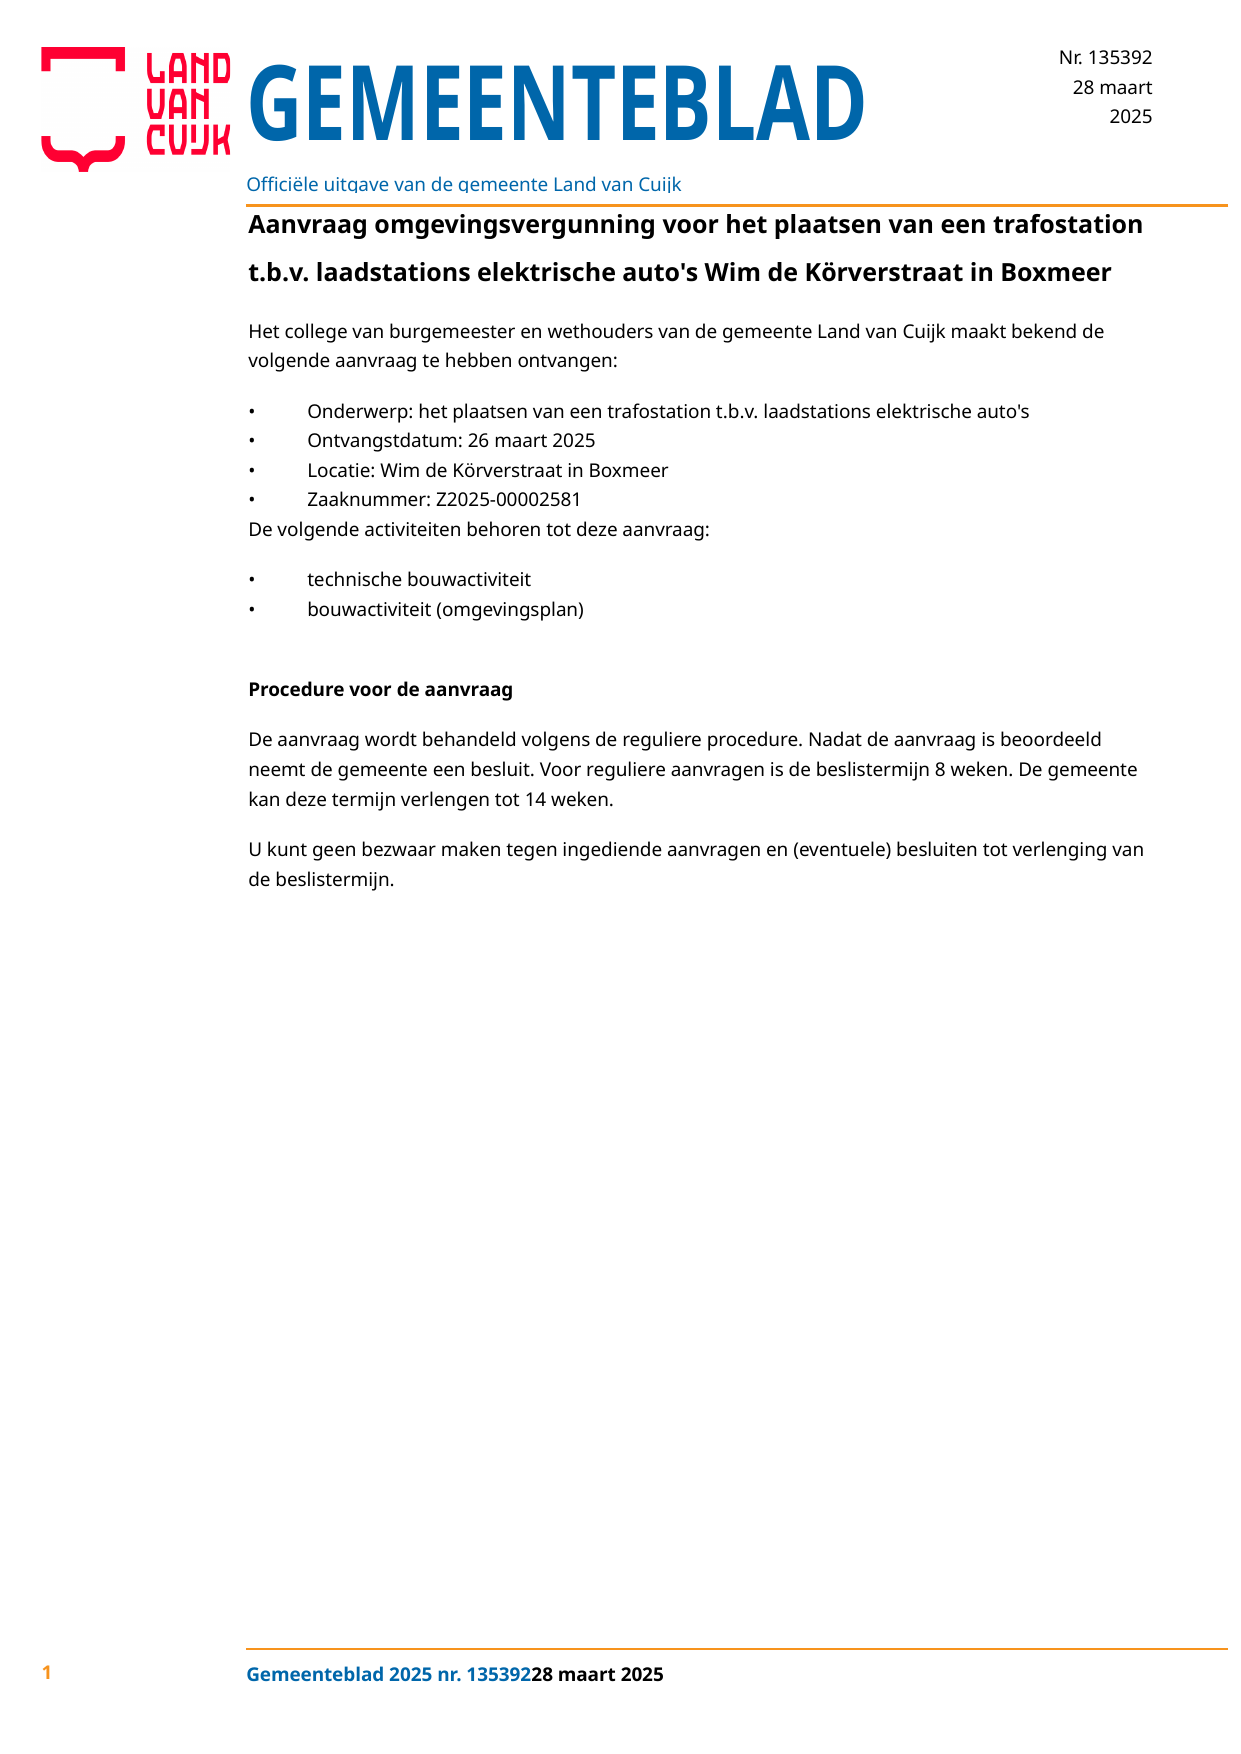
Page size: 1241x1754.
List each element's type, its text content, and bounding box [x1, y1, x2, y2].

picture [41, 47, 231, 172]
text Het college van burgemeester en wethouders van de gemeente Land van Cuijk maakt bekend de volgende aanvraag te hebben ontvangen: [248, 318, 1152, 373]
text U kunt geen bezwaar maken tegen ingediende aanvragen en (eventuele) besluiten tot verlenging van de beslistermijn. [248, 836, 1152, 892]
list Locatie: Wim de Körverstraat in Boxmeer [248, 457, 1152, 483]
list bouwactiviteit (omgevingsplan) [248, 596, 1152, 622]
text De aanvraag wordt behandeld volgens de reguliere procedure. Nadat de aanvraag is beoordeeld neemt de gemeente een besluit. Voor reguliere aanvragen is de beslistermijn 8 weken. De gemeente kan deze termijn verlengen tot 14 weken. [248, 727, 1152, 812]
list Zaaknummer: Z2025-00002581 [248, 487, 1152, 512]
list Ontvangstdatum: 26 maart 2025 [248, 427, 1152, 453]
text Aanvraag omgevingsvergunning voor het plaatsen van een trafostation t.b.v. laadstations elektrische auto's Wim de Körverstraat in Boxmeer [248, 207, 1152, 288]
list Onderwerp: het plaatsen van een trafostation t.b.v. laadstations elektrische auto's [248, 398, 1152, 424]
text Procedure voor de aanvraag [248, 676, 1152, 702]
list technische bouwactiviteit [248, 567, 1152, 592]
text De volgende activiteiten behoren tot deze aanvraag: [248, 516, 1152, 542]
